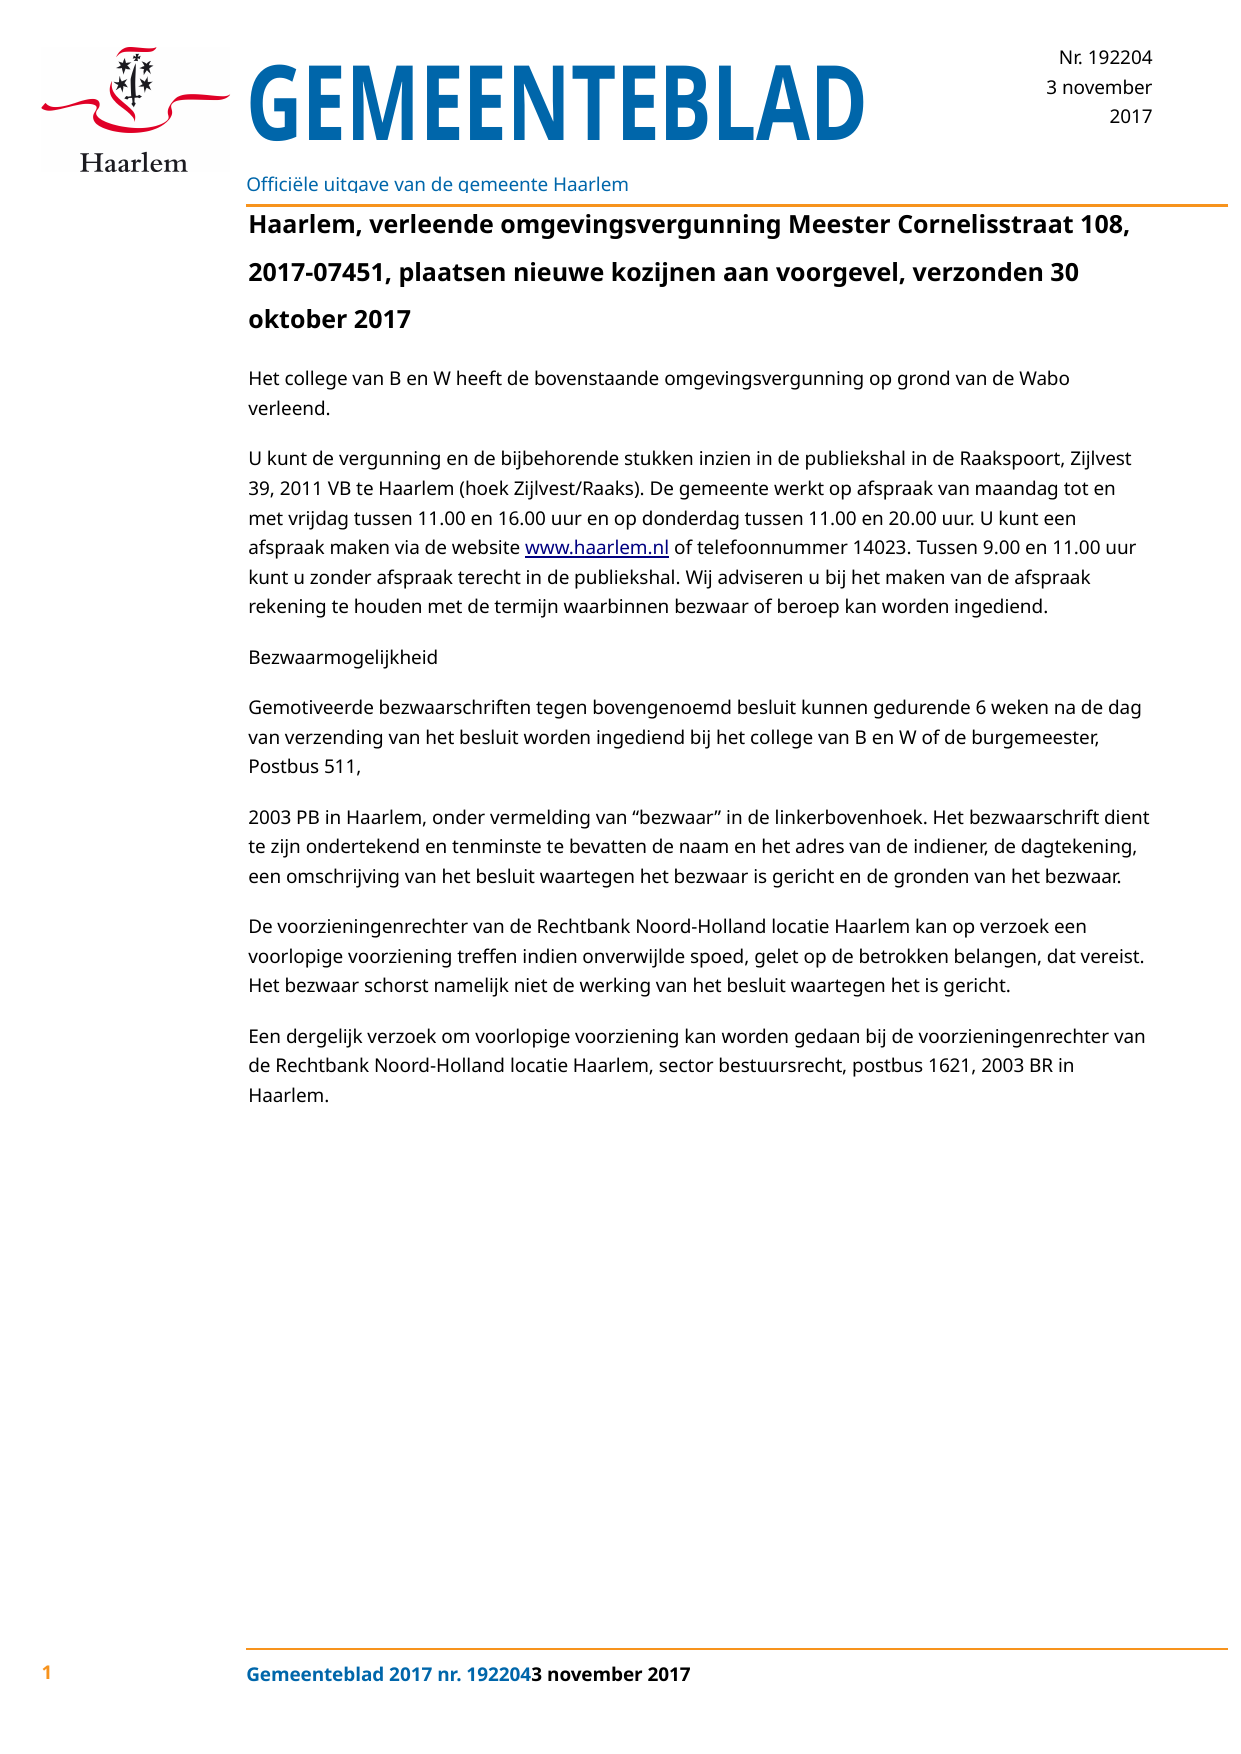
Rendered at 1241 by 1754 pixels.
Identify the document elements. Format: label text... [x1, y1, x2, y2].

text Bezwaarmogelijkheid [248, 644, 1152, 669]
text Gemotiveerde bezwaarschriften tegen bovengenoemd besluit kunnen gedurende 6 weken na de dag van verzending van het besluit worden ingediend bij het college van B en W of de burgemeester, Postbus 511, [248, 694, 1152, 779]
text 2003 PB in Haarlem, onder vermelding van “bezwaar” in de linkerbovenhoek. Het bezwaarschrift dient te zijn ondertekend en tenminste te bevatten de naam en het adres van de indiener, de dagtekening, een omschrijving van het besluit waartegen het bezwaar is gericht en de gronden van het bezwaar. [248, 804, 1152, 889]
text U kunt de vergunning en de bijbehorende stukken inzien in de publiekshal in de Raakspoort, Zijlvest 39, 2011 VB te Haarlem (hoek Zijlvest/Raaks). De gemeente werkt op afspraak van maandag tot en met vrijdag tussen 11.00 en 16.00 uur en op donderdag tussen 11.00 en 20.00 uur. U kunt een afspraak maken via de website www.haarlem.nl of telefoonnummer 14023. Tussen 9.00 en 11.00 uur kunt u zonder afspraak terecht in de publiekshal. Wij adviseren u bij het maken van de afspraak rekening te houden met de termijn waarbinnen bezwaar of beroep kan worden ingediend. [248, 446, 1152, 619]
text Een dergelijk verzoek om voorlopige voorziening kan worden gedaan bij de voorzieningenrechter van de Rechtbank Noord-Holland locatie Haarlem, sector bestuursrecht, postbus 1621, 2003 BR in Haarlem. [248, 1023, 1152, 1108]
picture [41, 47, 231, 172]
text De voorzieningenrechter van de Rechtbank Noord-Holland locatie Haarlem kan op verzoek een voorlopige voorziening treffen indien onverwijlde spoed, gelet op de betrokken belangen, dat vereist. Het bezwaar schorst namelijk niet de werking van het besluit waartegen het is gericht. [248, 913, 1152, 998]
text Het college van B en W heeft de bovenstaande omgevingsvergunning op grond van de Wabo verleend. [248, 366, 1152, 421]
text Haarlem, verleende omgevingsvergunning Meester Cornelisstraat 108, 2017-07451, plaatsen nieuwe kozijnen aan voorgevel, verzonden 30 oktober 2017 [248, 207, 1152, 336]
